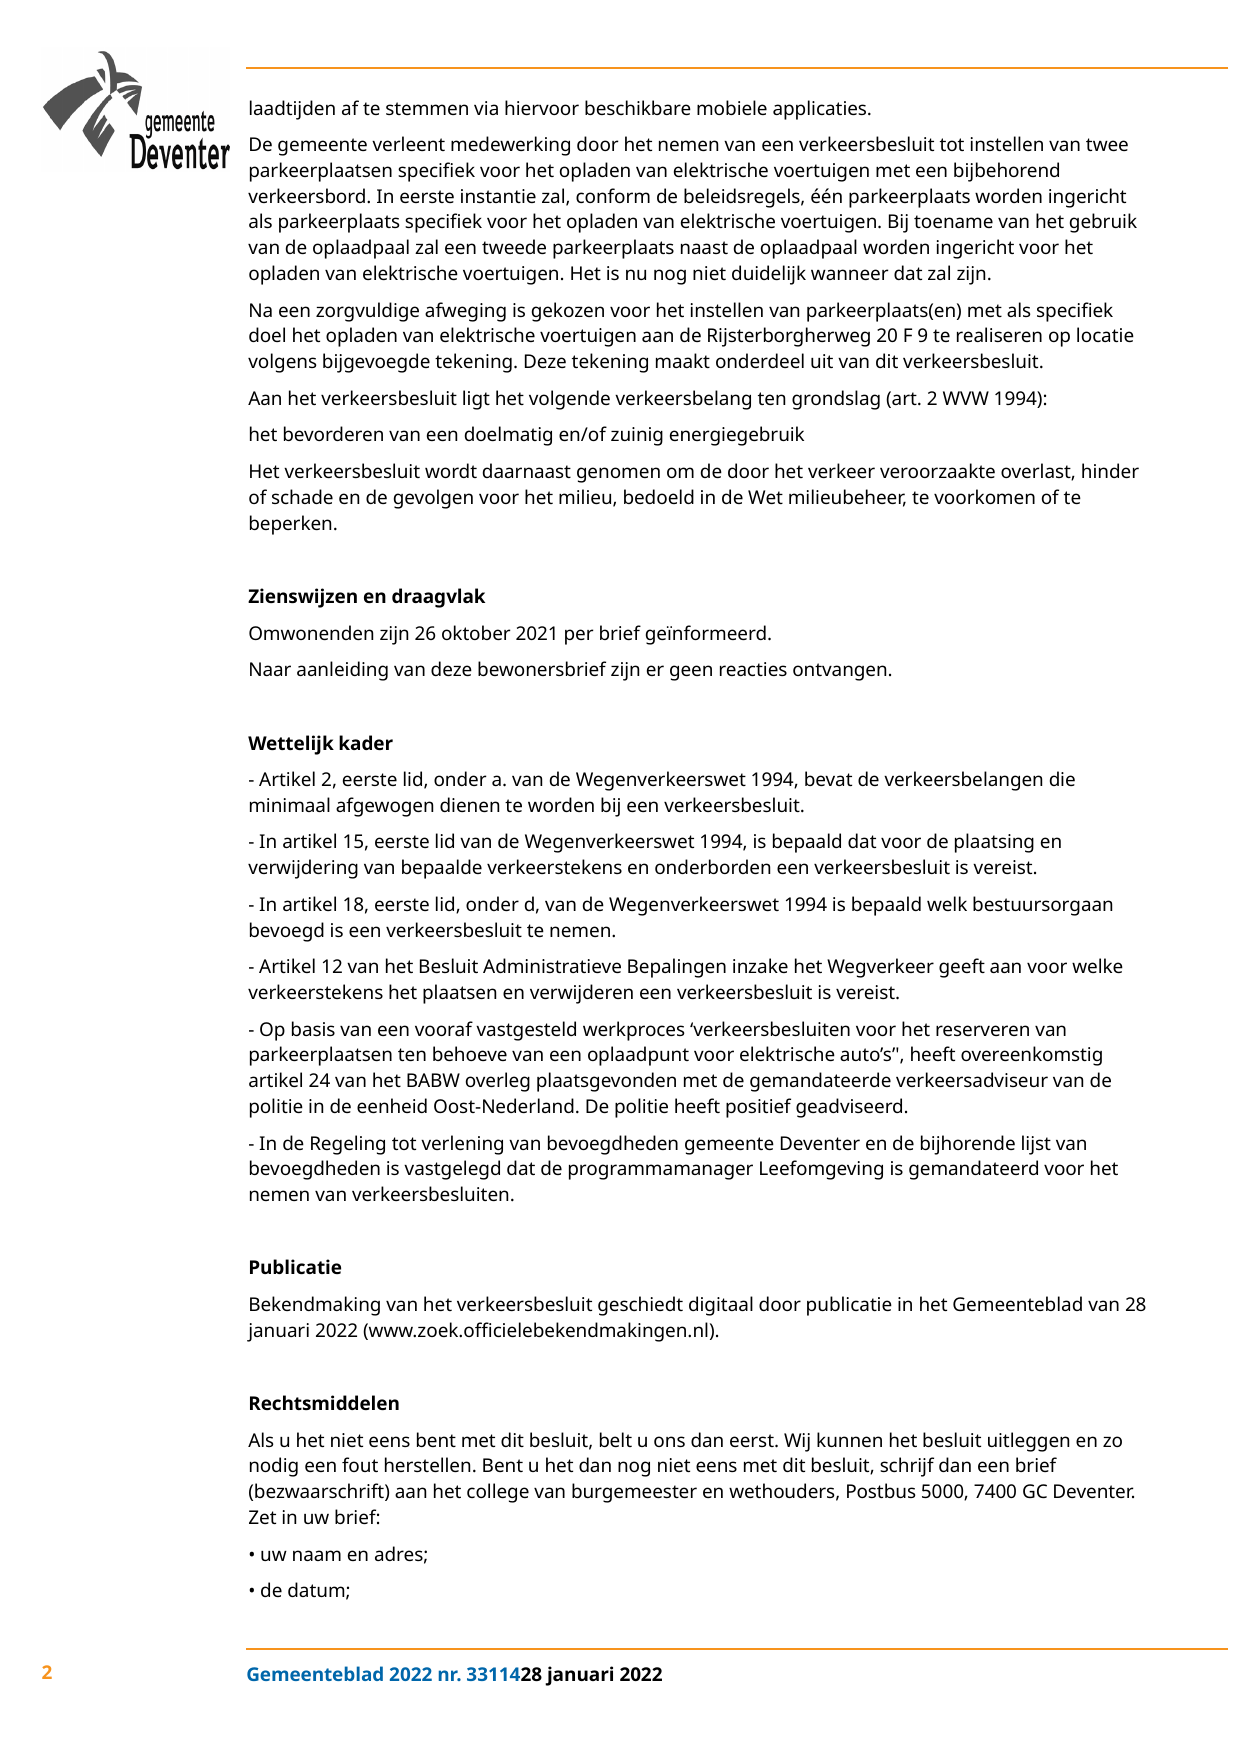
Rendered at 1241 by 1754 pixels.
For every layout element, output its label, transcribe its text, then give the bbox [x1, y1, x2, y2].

text Na een zorgvuldige afweging is gekozen voor het instellen van parkeerplaats(en) met als specifiek doel het opladen van elektrische voertuigen aan de Rijsterborgherweg 20 F 9 te realiseren op locatie volgens bijgevoegde tekening. Deze tekening maakt onderdeel uit van dit verkeersbesluit. [248, 297, 1152, 374]
text Publicatie [248, 1254, 1152, 1280]
text Naar aanleiding van deze bewonersbrief zijn er geen reacties ontvangen. [248, 656, 1152, 682]
picture [41, 47, 231, 172]
text • de datum; [248, 1577, 1152, 1603]
text - Artikel 2, eerste lid, onder a. van de Wegenverkeerswet 1994, bevat de verkeersbelangen die minimaal afgewogen dienen te worden bij een verkeersbesluit. [248, 766, 1152, 818]
text - Op basis van een vooraf vastgesteld werkproces ‘verkeersbesluiten voor het reserveren van parkeerplaatsen ten behoeve van een oplaadpunt voor elektrische auto’s’', heeft overeenkomstig artikel 24 van het BABW overleg plaatsgevonden met de gemandateerde verkeersadviseur van de politie in de eenheid Oost-Nederland. De politie heeft positief geadviseerd. [248, 1016, 1152, 1119]
text Wettelijk kader [248, 730, 1152, 755]
text laadtijden af te stemmen via hiervoor beschikbare mobiele applicaties. [248, 95, 1152, 121]
text Als u het niet eens bent met dit besluit, belt u ons dan eerst. Wij kunnen het besluit uitleggen en zo nodig een fout herstellen. Bent u het dan nog niet eens met dit besluit, schrijf dan een brief (bezwaarschrift) aan het college van burgemeester en wethouders, Postbus 5000, 7400 GC Deventer. Zet in uw brief: [248, 1427, 1152, 1530]
text • uw naam en adres; [248, 1541, 1152, 1567]
text Bekendmaking van het verkeersbesluit geschiedt digitaal door publicatie in het Gemeenteblad van 28 januari 2022 (www.zoek.officielebekendmakingen.nl). [248, 1291, 1152, 1343]
text het bevorderen van een doelmatig en/of zuinig energiegebruik [248, 422, 1152, 447]
text Rechtsmiddelen [248, 1390, 1152, 1416]
text De gemeente verleent medewerking door het nemen van een verkeersbesluit tot instellen van twee parkeerplaatsen specifiek voor het opladen van elektrische voertuigen met een bijbehorend verkeersbord. In eerste instantie zal, conform de beleidsregels, één parkeerplaats worden ingericht als parkeerplaats specifiek voor het opladen van elektrische voertuigen. Bij toename van het gebruik van de oplaadpaal zal een tweede parkeerplaats naast de oplaadpaal worden ingericht voor het opladen van elektrische voertuigen. Het is nu nog niet duidelijk wanneer dat zal zijn. [248, 131, 1152, 286]
text Aan het verkeersbesluit ligt het volgende verkeersbelang ten grondslag (art. 2 WVW 1994): [248, 385, 1152, 411]
text - In artikel 15, eerste lid van de Wegenverkeerswet 1994, is bepaald dat voor de plaatsing en verwijdering van bepaalde verkeerstekens en onderborden een verkeersbesluit is vereist. [248, 829, 1152, 880]
text - Artikel 12 van het Besluit Administratieve Bepalingen inzake het Wegverkeer geeft aan voor welke verkeerstekens het plaatsen en verwijderen een verkeersbesluit is vereist. [248, 953, 1152, 1005]
text Het verkeersbesluit wordt daarnaast genomen om de door het verkeer veroorzaakte overlast, hinder of schade en de gevolgen voor het milieu, bedoeld in de Wet milieubeheer, te voorkomen of te beperken. [248, 458, 1152, 535]
text Omwonenden zijn 26 oktober 2021 per brief geïnformeerd. [248, 620, 1152, 645]
text - In artikel 18, eerste lid, onder d, van de Wegenverkeerswet 1994 is bepaald welk bestuursorgaan bevoegd is een verkeersbesluit te nemen. [248, 891, 1152, 943]
text - In de Regeling tot verlening van bevoegdheden gemeente Deventer en de bijhorende lijst van bevoegdheden is vastgelegd dat de programmamanager Leefomgeving is gemandateerd voor het nemen van verkeersbesluiten. [248, 1130, 1152, 1207]
text Zienswijzen en draagvlak [248, 583, 1152, 609]
